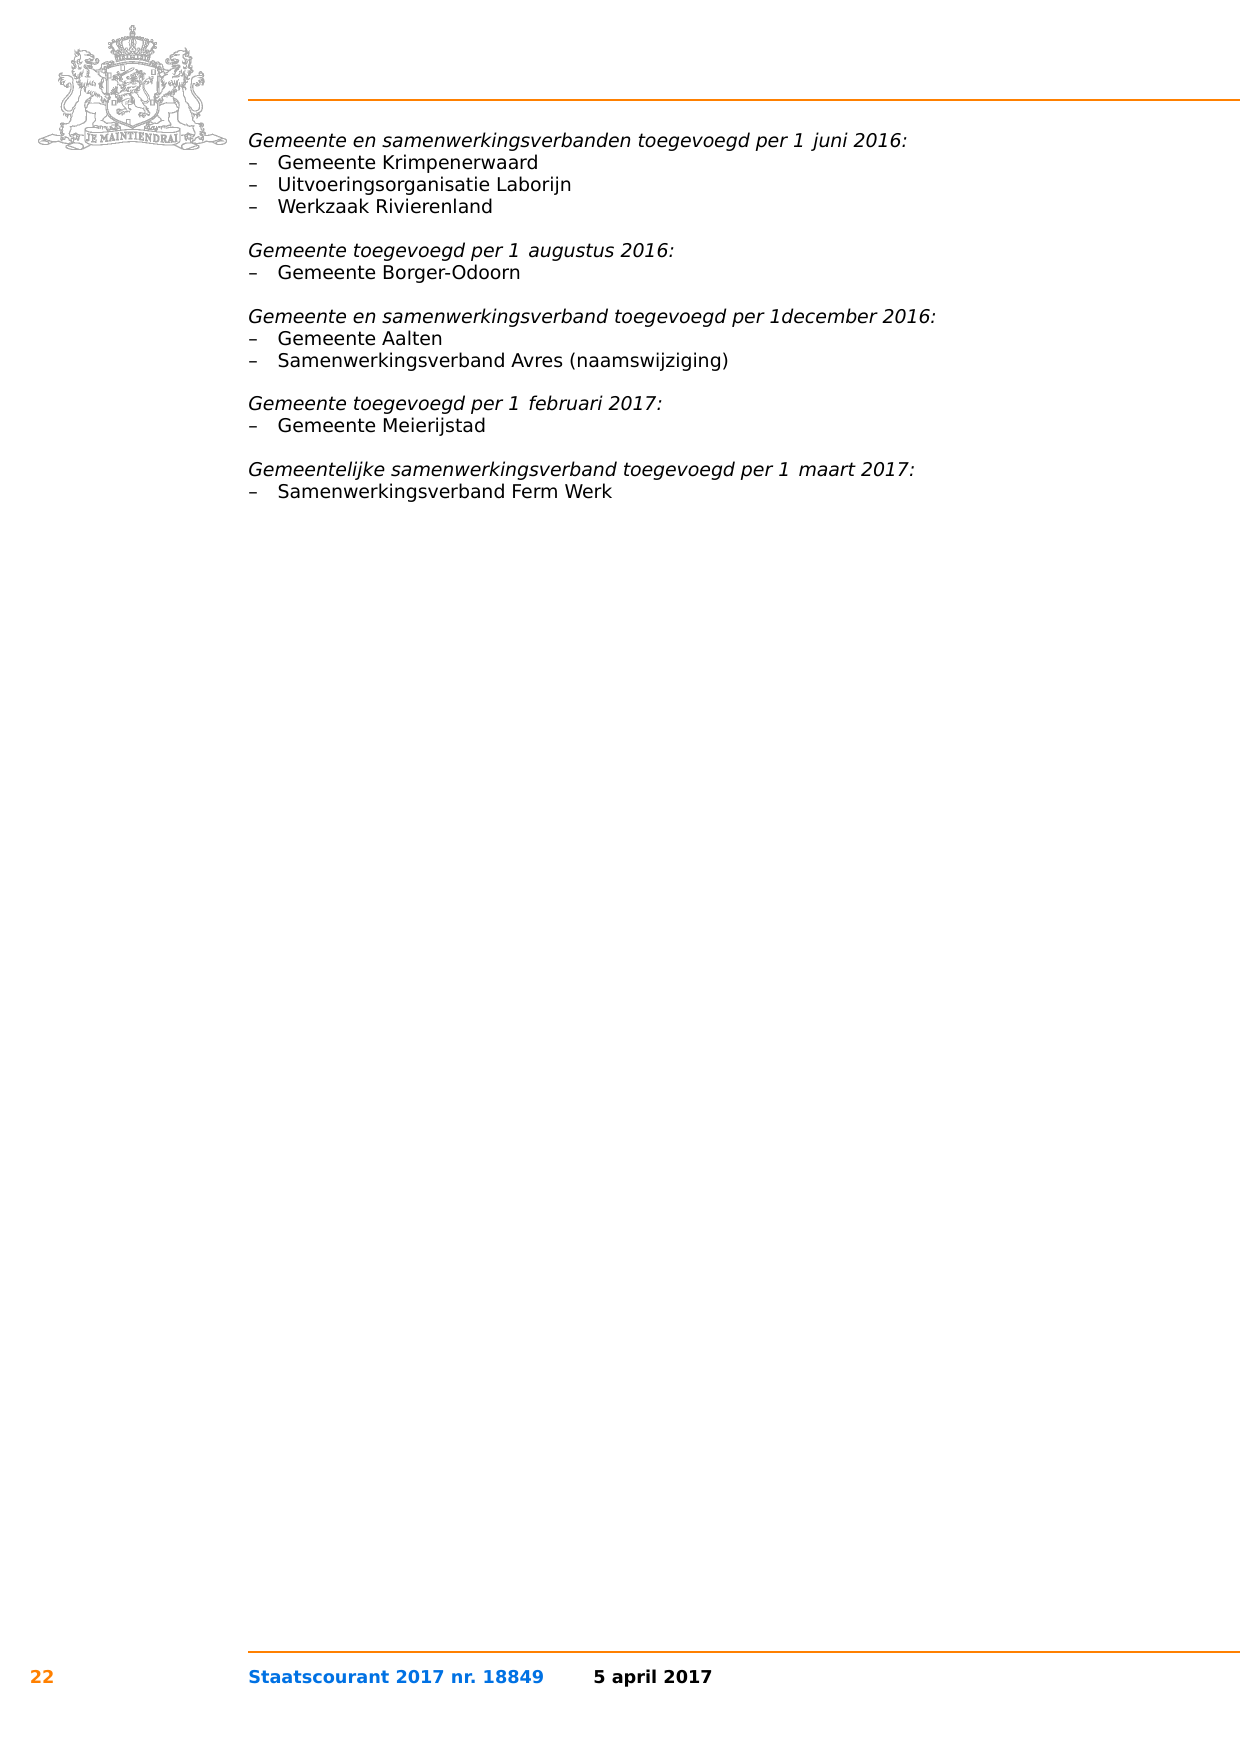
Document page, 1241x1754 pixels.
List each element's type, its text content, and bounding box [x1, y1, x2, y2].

text – Samenwerkingsverband Ferm Werk [248, 481, 1163, 503]
text – Gemeente Aalten [248, 327, 1163, 349]
picture [38, 25, 227, 150]
text Gemeente toegevoegd per 1 februari 2017: [248, 393, 1163, 415]
text Gemeentelijke samenwerkingsverband toegevoegd per 1 maart 2017: [248, 459, 1163, 481]
text Gemeente toegevoegd per 1 augustus 2016: [248, 240, 1163, 262]
text – Uitvoeringsorganisatie Laborijn [248, 174, 1163, 196]
text – Gemeente Meierijstad [248, 415, 1163, 437]
text – Gemeente Borger-Odoorn [248, 262, 1163, 284]
text – Samenwerkingsverband Avres (naamswijziging) [248, 349, 1163, 371]
text Gemeente en samenwerkingsverbanden toegevoegd per 1 juni 2016: [248, 130, 1163, 152]
text – Gemeente Krimpenerwaard [248, 152, 1163, 174]
text Gemeente en samenwerkingsverband toegevoegd per 1december 2016: [248, 306, 1163, 327]
text – Werkzaak Rivierenland [248, 196, 1163, 218]
